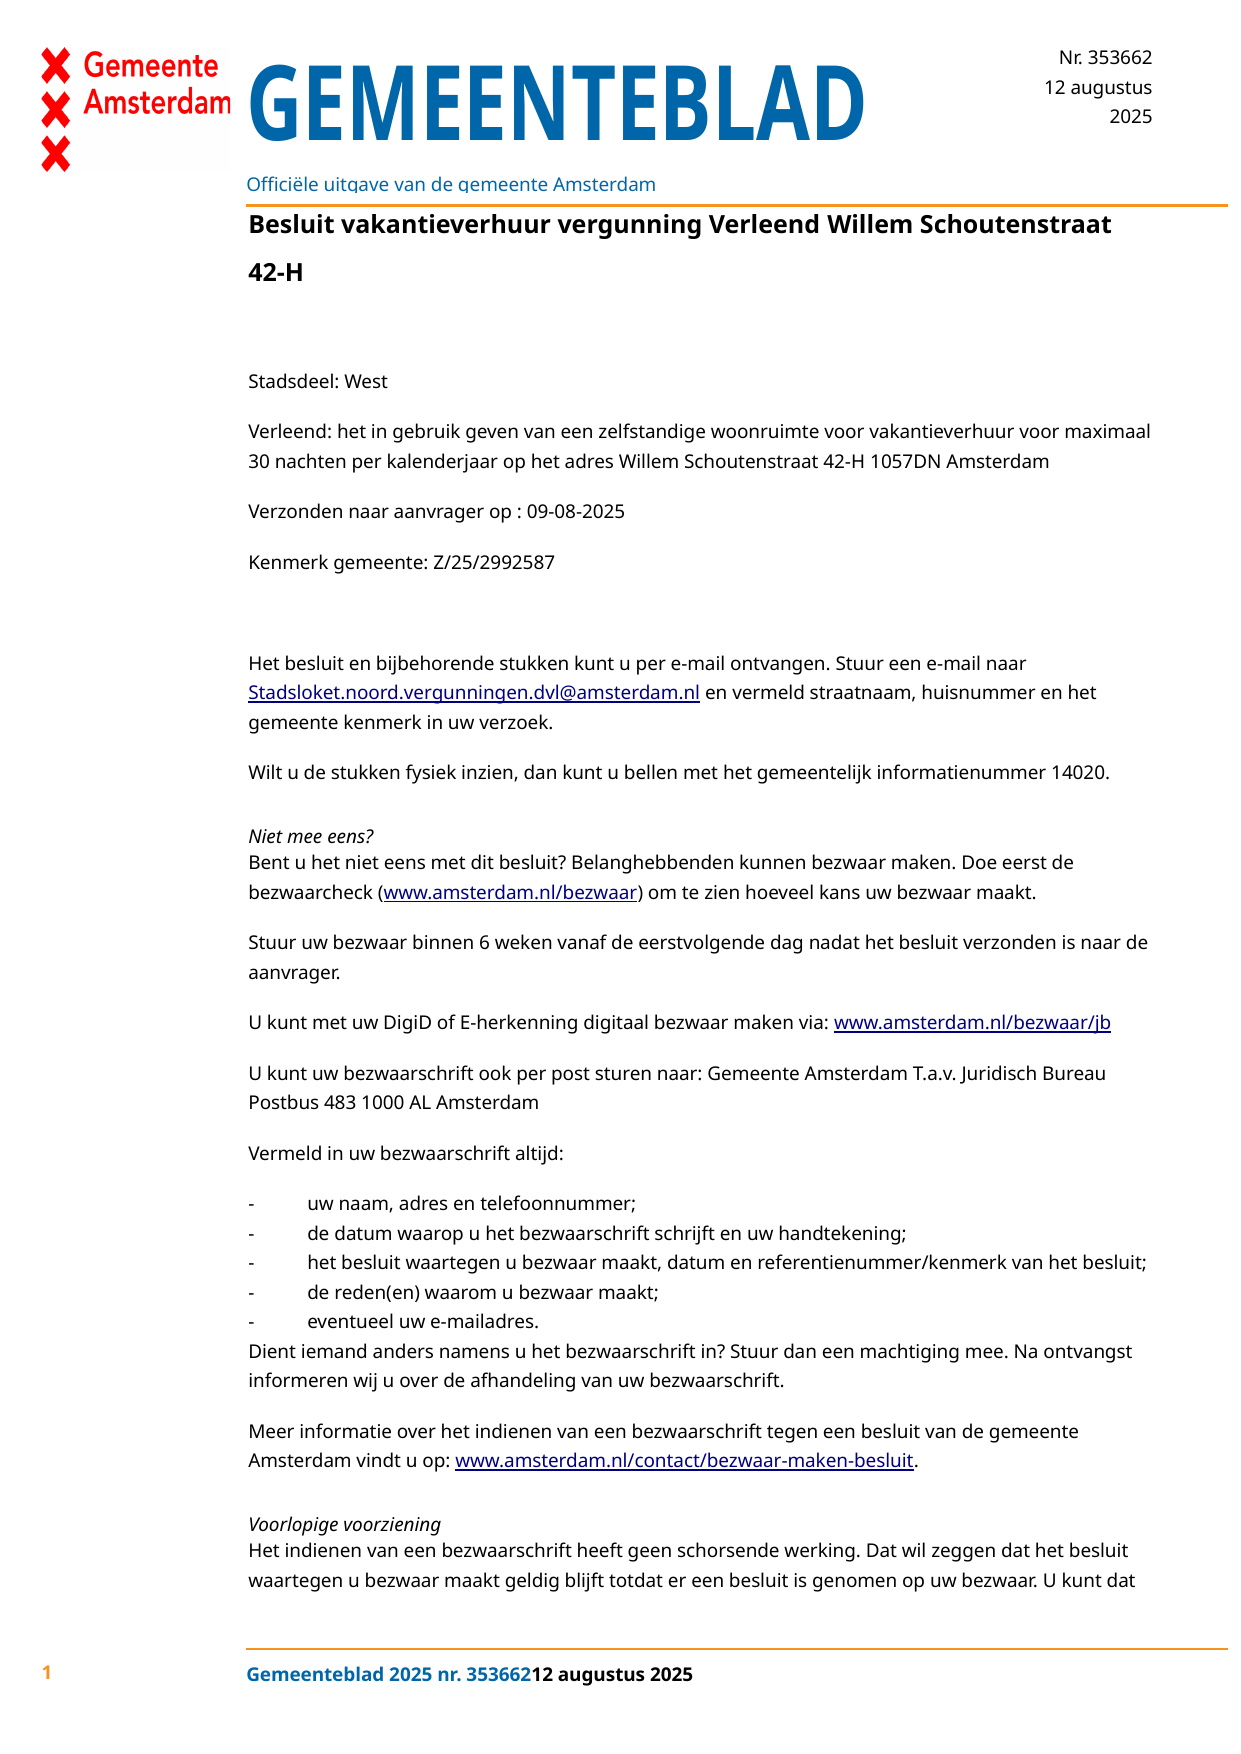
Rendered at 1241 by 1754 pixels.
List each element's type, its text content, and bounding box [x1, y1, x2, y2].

text U kunt met uw DigiD of E-herkenning digitaal bezwaar maken via: www.amsterdam.nl/bezwaar/jb [248, 1009, 1152, 1035]
text Wilt u de stukken fysiek inzien, dan kunt u bellen met het gemeentelijk informatienummer 14020. [248, 759, 1152, 785]
text Voorlopige voorziening [248, 1512, 1152, 1537]
list uw naam, adres en telefoonnummer; [248, 1190, 1152, 1216]
text Verzonden naar aanvrager op : 09-08-2025 [248, 499, 1152, 524]
text Verleend: het in gebruik geven van een zelfstandige woonruimte voor vakantieverhuur voor maximaal 30 nachten per kalenderjaar op het adres Willem Schoutenstraat 42-H 1057DN Amsterdam [248, 419, 1152, 474]
picture [41, 47, 231, 172]
list het besluit waartegen u bezwaar maakt, datum en referentienummer/kenmerk van het besluit; [248, 1249, 1152, 1275]
list de datum waarop u het bezwaarschrift schrijft en uw handtekening; [248, 1220, 1152, 1245]
text U kunt uw bezwaarschrift ook per post sturen naar: Gemeente Amsterdam T.a.v. Juridisch Bureau Postbus 483 1000 AL Amsterdam [248, 1060, 1152, 1115]
text Vermeld in uw bezwaarschrift altijd: [248, 1140, 1152, 1165]
text Stuur uw bezwaar binnen 6 weken vanaf de eerstvolgende dag nadat het besluit verzonden is naar de aanvrager. [248, 929, 1152, 984]
list eventueel uw e-mailadres. [248, 1308, 1152, 1334]
text Dient iemand anders namens u het bezwaarschrift in? Stuur dan een machtiging mee. Na ontvangst informeren wij u over de afhandeling van uw bezwaarschrift. [248, 1338, 1152, 1393]
text Bent u het niet eens met dit besluit? Belanghebbenden kunnen bezwaar maken. Doe eerst de bezwaarcheck (www.amsterdam.nl/bezwaar) om te zien hoeveel kans uw bezwaar maakt. [248, 849, 1152, 904]
text Stadsdeel: West [248, 368, 1152, 394]
text Kenmerk gemeente: Z/25/2992587 [248, 549, 1152, 575]
text Het besluit en bijbehorende stukken kunt u per e-mail ontvangen. Stuur een e-mail naar Stadsloket.noord.vergunningen.dvl@amsterdam.nl en vermeld straatnaam, huisnummer en het gemeente kenmerk in uw verzoek. [248, 650, 1152, 735]
text Niet mee eens? [248, 823, 1152, 849]
text Meer informatie over het indienen van een bezwaarschrift tegen een besluit van de gemeente Amsterdam vindt u op: www.amsterdam.nl/contact/bezwaar-maken-besluit. [248, 1418, 1152, 1473]
list de reden(en) waarom u bezwaar maakt; [248, 1279, 1152, 1304]
text Het indienen van een bezwaarschrift heeft geen schorsende werking. Dat wil zeggen dat het besluit waartegen u bezwaar maakt geldig blijft totdat er een besluit is genomen op uw bezwaar. U kunt dat [248, 1537, 1152, 1593]
text Besluit vakantieverhuur vergunning Verleend Willem Schoutenstraat 42-H [248, 207, 1152, 288]
